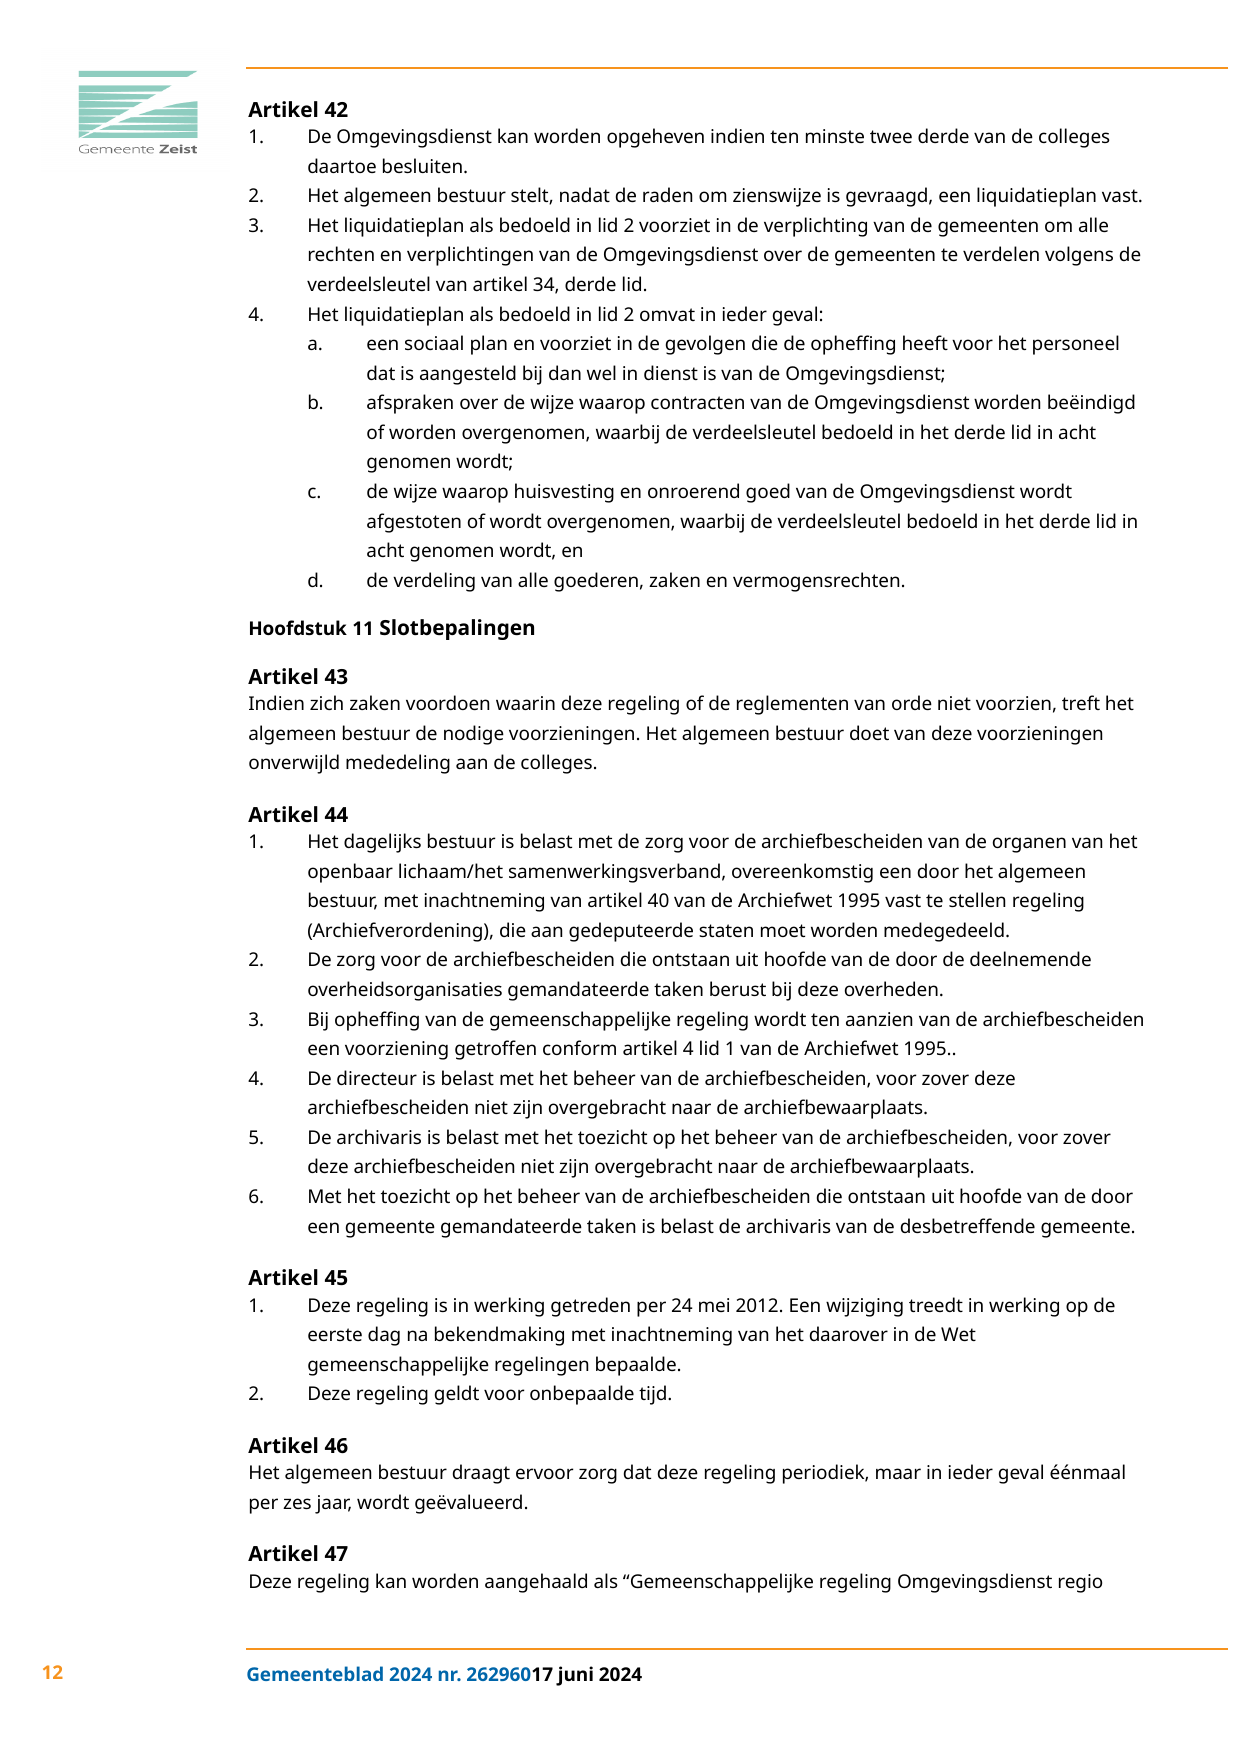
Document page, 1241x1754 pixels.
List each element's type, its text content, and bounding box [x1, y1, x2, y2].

list De Omgevingsdienst kan worden opgeheven indien ten minste twee derde van de colleges daartoe besluiten. [248, 123, 1152, 178]
list Bij opheffing van de gemeenschappelijke regeling wordt ten aanzien van de archiefbescheiden een voorziening getroffen conform artikel 4 lid 1 van de Archiefwet 1995.. [248, 1006, 1152, 1061]
list Het dagelijks bestuur is belast met de zorg voor de archiefbescheiden van de organen van het openbaar lichaam/het samenwerkingsverband, overeenkomstig een door het algemeen bestuur, met inachtneming van artikel 40 van de Archiefwet 1995 vast te stellen regeling (Archiefverordening), die aan gedeputeerde staten moet worden medegedeeld. [248, 828, 1152, 943]
text Artikel 42 [248, 95, 1152, 123]
list Het algemeen bestuur stelt, nadat de raden om zienswijze is gevraagd, een liquidatieplan vast. [248, 182, 1152, 208]
list Deze regeling is in werking getreden per 24 mei 2012. Een wijziging treedt in werking op de eerste dag na bekendmaking met inachtneming van het daarover in de Wet gemeenschappelijke regelingen bepaalde. [248, 1292, 1152, 1377]
list De directeur is belast met het beheer van de archiefbescheiden, voor zover deze archiefbescheiden niet zijn overgebracht naar de archiefbewaarplaats. [248, 1065, 1152, 1120]
text Het algemeen bestuur draagt ervoor zorg dat deze regeling periodiek, maar in ieder geval éénmaal per zes jaar, wordt geëvalueerd. [248, 1459, 1152, 1515]
list een sociaal plan en voorziet in de gevolgen die de opheffing heeft voor het personeel dat is aangesteld bij dan wel in dienst is van de Omgevingsdienst; [307, 330, 1152, 386]
picture [41, 47, 231, 172]
list de verdeling van alle goederen, zaken en vermogensrechten. [307, 567, 1152, 593]
list Met het toezicht op het beheer van de archiefbescheiden die ontstaan uit hoofde van de door een gemeente gemandateerde taken is belast de archivaris van de desbetreffende gemeente. [248, 1183, 1152, 1239]
list De zorg voor de archiefbescheiden die ontstaan uit hoofde van de door de deelnemende overheidsorganisaties gemandateerde taken berust bij deze overheden. [248, 947, 1152, 1002]
text Indien zich zaken voordoen waarin deze regeling of de reglementen van orde niet voorzien, treft het algemeen bestuur de nodige voorzieningen. Het algemeen bestuur doet van deze voorzieningen onverwijld mededeling aan de colleges. [248, 690, 1152, 775]
list de wijze waarop huisvesting en onroerend goed van de Omgevingsdienst wordt afgestoten of wordt overgenomen, waarbij de verdeelsleutel bedoeld in het derde lid in acht genomen wordt, en [307, 478, 1152, 563]
list afspraken over de wijze waarop contracten van de Omgevingsdienst worden beëindigd of worden overgenomen, waarbij de verdeelsleutel bedoeld in het derde lid in acht genomen wordt; [307, 389, 1152, 474]
list Het liquidatieplan als bedoeld in lid 2 omvat in ieder geval: [248, 301, 1152, 326]
text Artikel 44 [248, 800, 1152, 828]
text Artikel 47 [248, 1539, 1152, 1568]
text Artikel 43 [248, 662, 1152, 690]
text Artikel 45 [248, 1263, 1152, 1292]
list Deze regeling geldt voor onbepaalde tijd. [248, 1381, 1152, 1406]
list Het liquidatieplan als bedoeld in lid 2 voorziet in de verplichting van de gemeenten om alle rechten en verplichtingen van de Omgevingsdienst over de gemeenten te verdelen volgens de verdeelsleutel van artikel 34, derde lid. [248, 212, 1152, 297]
list De archivaris is belast met het toezicht op het beheer van de archiefbescheiden, voor zover deze archiefbescheiden niet zijn overgebracht naar de archiefbewaarplaats. [248, 1124, 1152, 1179]
text Hoofdstuk 11 Slotbepalingen [248, 613, 1152, 641]
text Artikel 46 [248, 1431, 1152, 1459]
text Deze regeling kan worden aangehaald als “Gemeenschappelijke regeling Omgevingsdienst regio [248, 1568, 1152, 1593]
